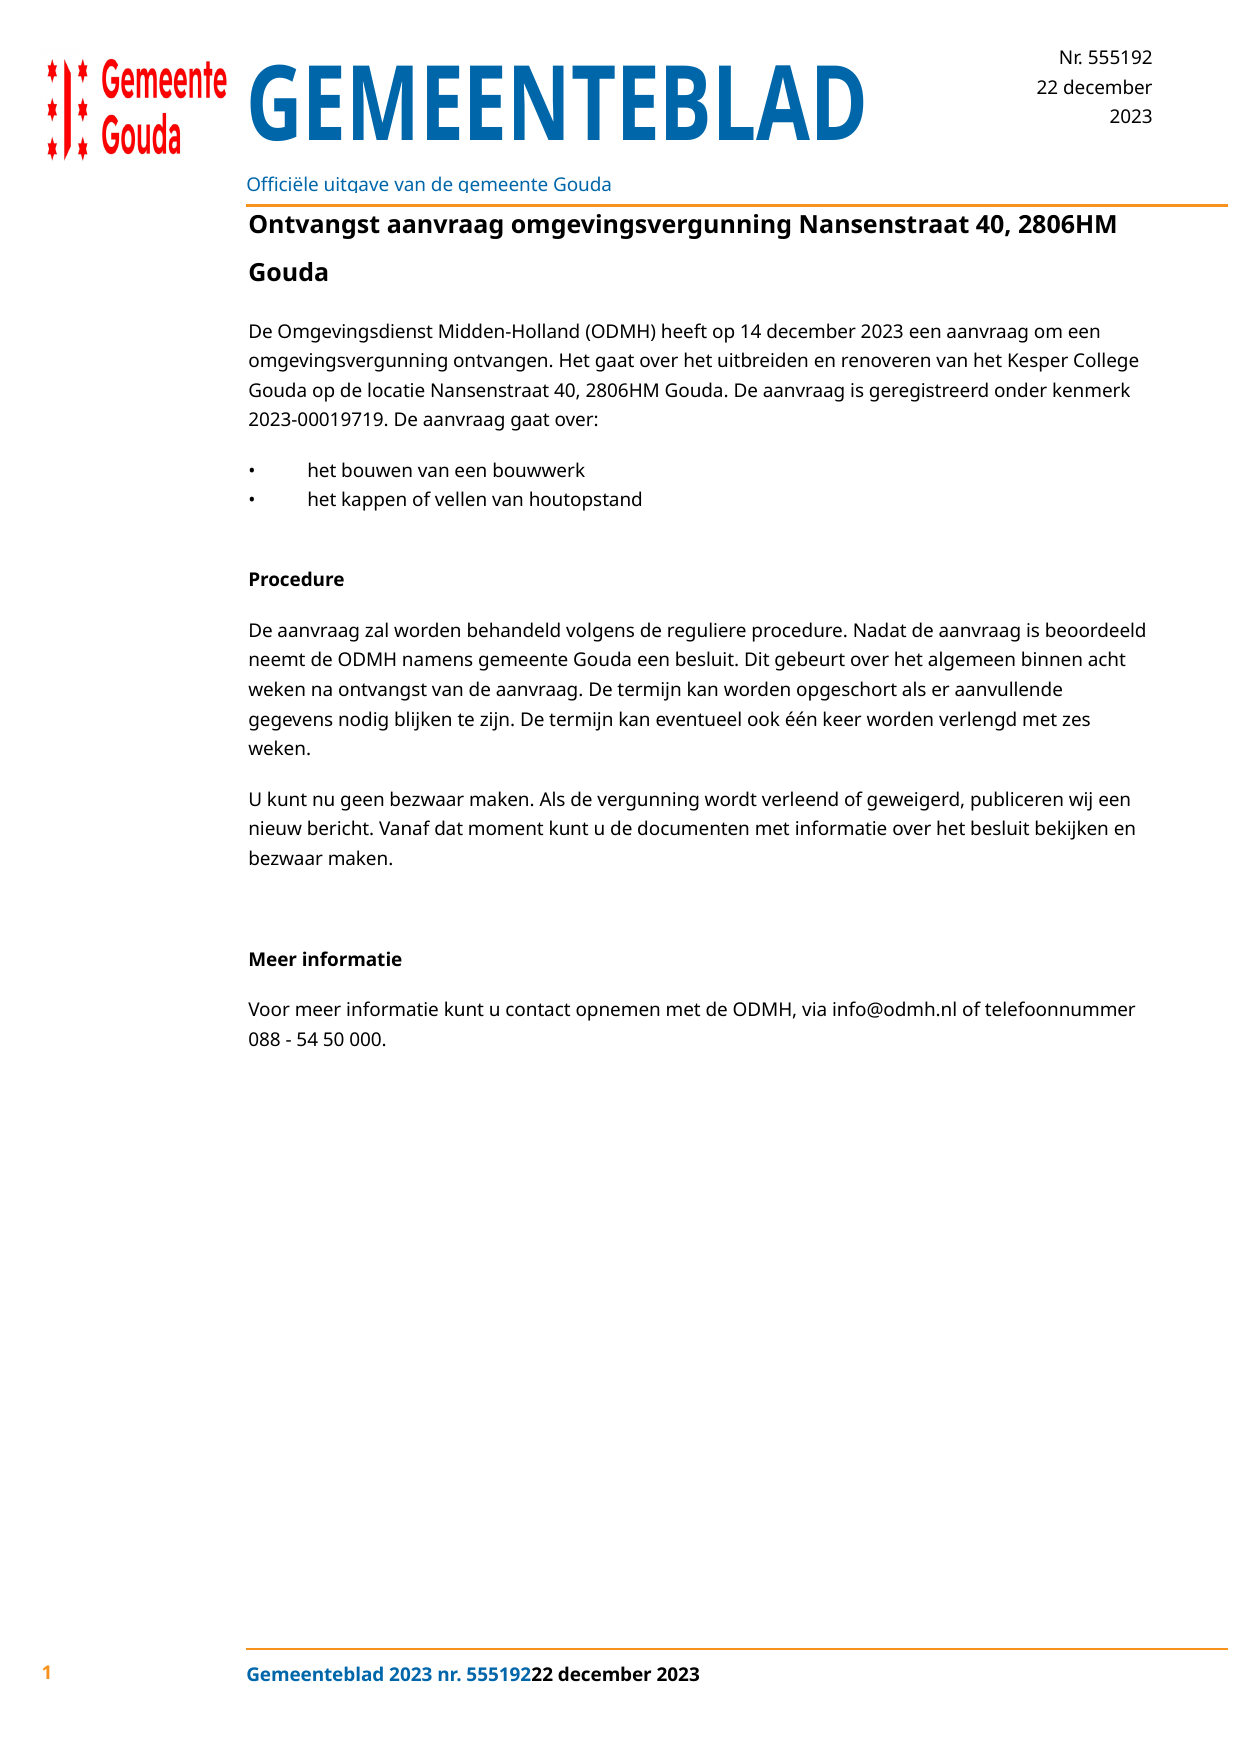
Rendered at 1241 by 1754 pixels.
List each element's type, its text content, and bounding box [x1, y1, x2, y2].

text De Omgevingsdienst Midden-Holland (ODMH) heeft op 14 december 2023 een aanvraag om een omgevingsvergunning ontvangen. Het gaat over het uitbreiden en renoveren van het Kesper College Gouda op de locatie Nansenstraat 40, 2806HM Gouda. De aanvraag is geregistreerd onder kenmerk 2023-00019719. De aanvraag gaat over: [248, 318, 1152, 432]
text Ontvangst aanvraag omgevingsvergunning Nansenstraat 40, 2806HM Gouda [248, 207, 1152, 288]
text Procedure [248, 567, 1152, 592]
picture [41, 47, 231, 172]
text U kunt nu geen bezwaar maken. Als de vergunning wordt verleend of geweigerd, publiceren wij een nieuw bericht. Vanaf dat moment kunt u de documenten met informatie over het besluit bekijken en bezwaar maken. [248, 786, 1152, 871]
text Voor meer informatie kunt u contact opnemen met de ODMH, via info@odmh.nl of telefoonnummer 088 - 54 50 000. [248, 996, 1152, 1052]
text De aanvraag zal worden behandeld volgens de reguliere procedure. Nadat de aanvraag is beoordeeld neemt de ODMH namens gemeente Gouda een besluit. Dit gebeurt over het algemeen binnen acht weken na ontvangst van de aanvraag. De termijn kan worden opgeschort als er aanvullende gegevens nodig blijken te zijn. De termijn kan eventueel ook één keer worden verlengd met zes weken. [248, 617, 1152, 761]
text Meer informatie [248, 946, 1152, 972]
list het kappen of vellen van houtopstand [248, 487, 1152, 512]
list het bouwen van een bouwwerk [248, 457, 1152, 483]
